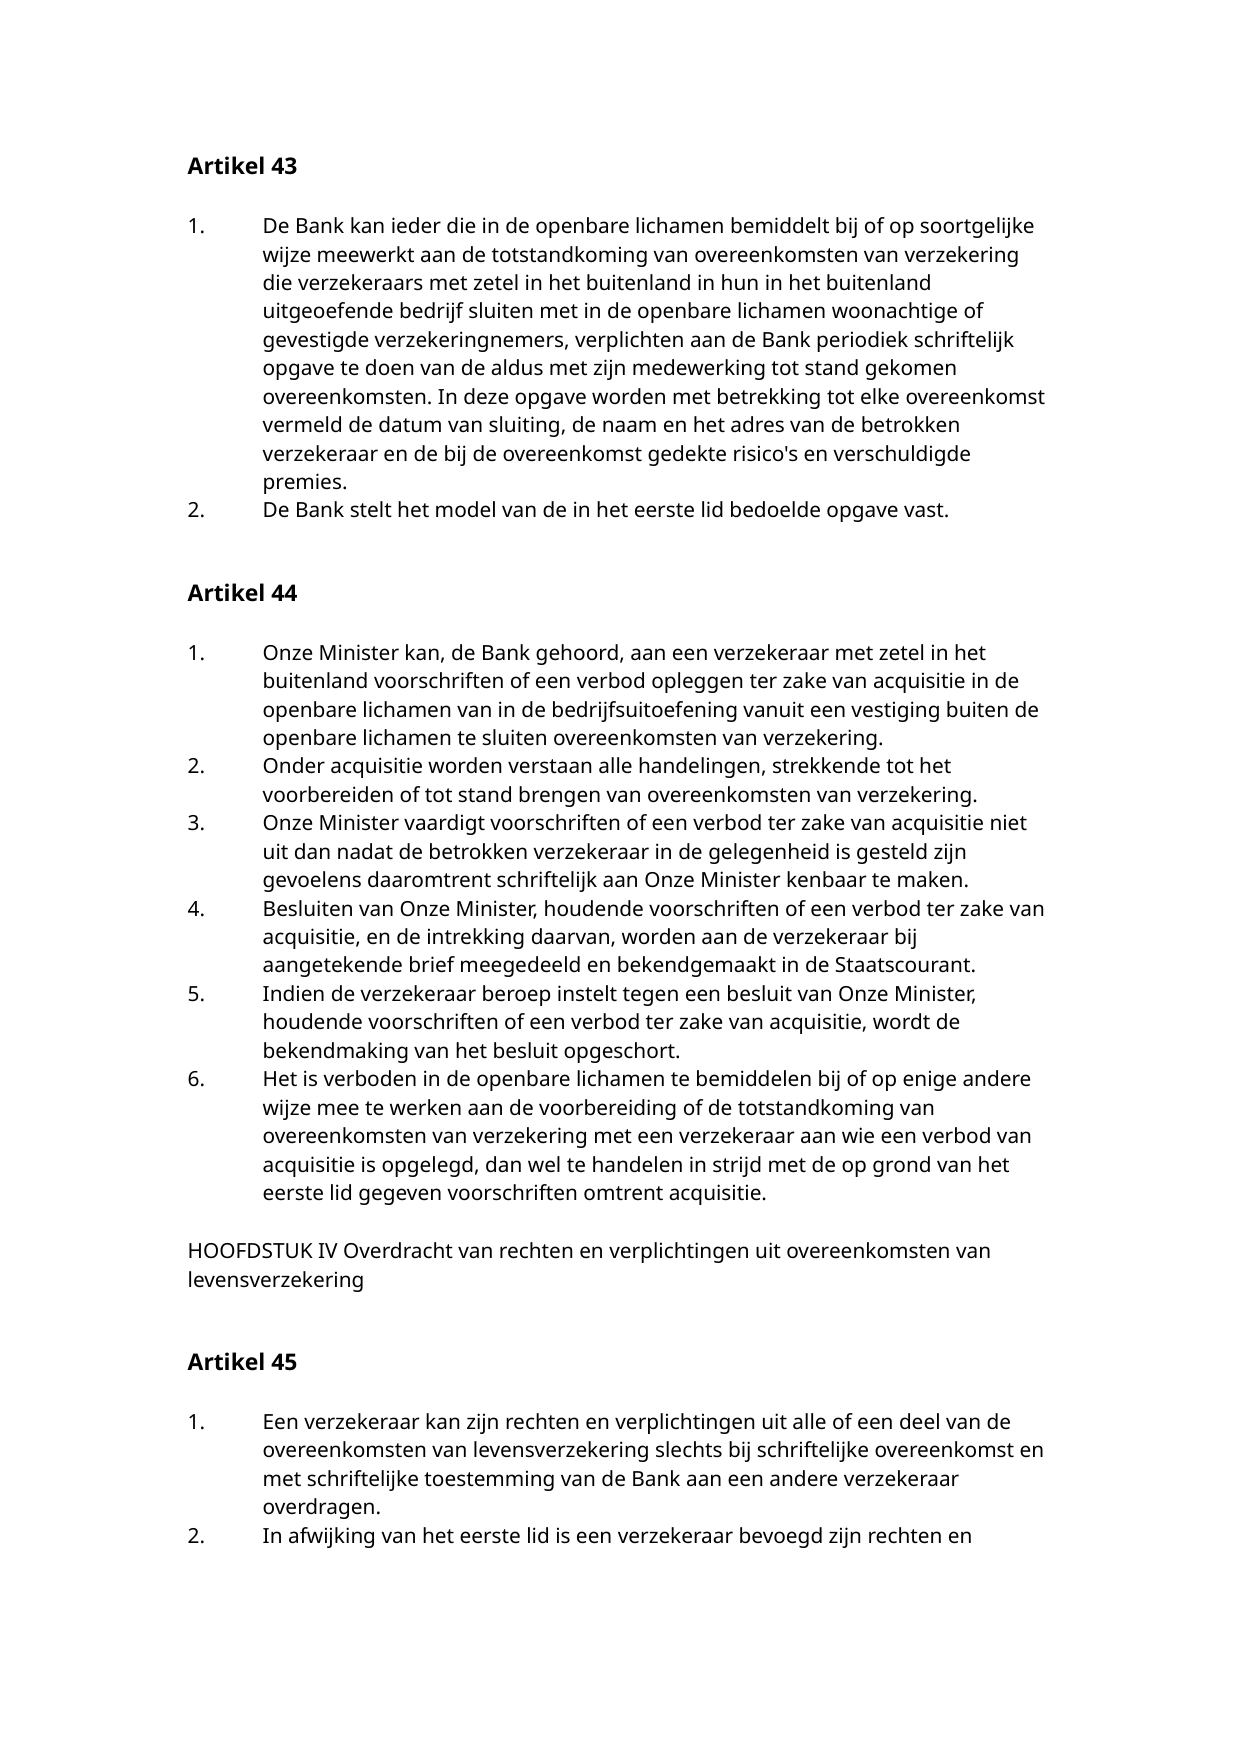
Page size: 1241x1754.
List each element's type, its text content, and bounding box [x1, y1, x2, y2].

list Het is verboden in de openbare lichamen te bemiddelen bij of op enige andere wijze mee te werken aan de voorbereiding of de totstandkoming van overeenkomsten van verzekering met een verzekeraar aan wie een verbod van acquisitie is opgelegd, dan wel te handelen in strijd met de op grond van het eerste lid gegeven voorschriften omtrent acquisitie. [187, 1064, 1053, 1207]
list Indien de verzekeraar beroep instelt tegen een besluit van Onze Minister, houdende voorschriften of een verbod ter zake van acquisitie, wordt de bekendmaking van het besluit opgeschort. [187, 979, 1053, 1064]
list Onder acquisitie worden verstaan alle handelingen, strekkende tot het voorbereiden of tot stand brengen van overeenkomsten van verzekering. [187, 752, 1053, 808]
list Besluiten van Onze Minister, houdende voorschriften of een verbod ter zake van acquisitie, en de intrekking daarvan, worden aan de verzekeraar bij aangetekende brief meegedeeld en bekendgemaakt in de Staatscourant. [187, 894, 1053, 979]
list Een verzekeraar kan zijn rechten en verplichtingen uit alle of een deel van de overeenkomsten van levensverzekering slechts bij schriftelijke overeenkomst en met schriftelijke toestemming van de Bank aan een andere verzekeraar overdragen. [187, 1407, 1053, 1521]
list De Bank kan ieder die in de openbare lichamen bemiddelt bij of op soortgelijke wijze meewerkt aan de totstandkoming van overeenkomsten van verzekering die verzekeraars met zetel in het buitenland in hun in het buitenland uitgeoefende bedrijf sluiten met in de openbare lichamen woonachtige of gevestigde verzekeringnemers, verplichten aan de Bank periodiek schriftelijk opgave te doen van de aldus met zijn medewerking tot stand gekomen overeenkomsten. In deze opgave worden met betrekking tot elke overeenkomst vermeld de datum van sluiting, de naam en het adres van de betrokken verzekeraar en de bij de overeenkomst gedekte risico's en verschuldigde premies. [187, 211, 1053, 496]
list In afwijking van het eerste lid is een verzekeraar bevoegd zijn rechten en [187, 1521, 1053, 1549]
list Onze Minister vaardigt voorschriften of een verbod ter zake van acquisitie niet uit dan nadat de betrokken verzekeraar in de gelegenheid is gesteld zijn gevoelens daaromtrent schriftelijk aan Onze Minister kenbaar te maken. [187, 808, 1053, 894]
subtitle HOOFDSTUK IV Overdracht van rechten en verplichtingen uit overeenkomsten van levensverzekering [187, 1237, 1053, 1293]
list De Bank stelt het model van de in het eerste lid bedoelde opgave vast. [187, 496, 1053, 524]
list Onze Minister kan, de Bank gehoord, aan een verzekeraar met zetel in het buitenland voorschriften of een verbod opleggen ter zake van acquisitie in de openbare lichamen van in de bedrijfsuitoefening vanuit een vestiging buiten de openbare lichamen te sluiten overeenkomsten van verzekering. [187, 638, 1053, 752]
subtitle Artikel 44 [187, 577, 1053, 608]
subtitle Artikel 43 [187, 150, 1053, 181]
subtitle Artikel 45 [187, 1346, 1053, 1377]
